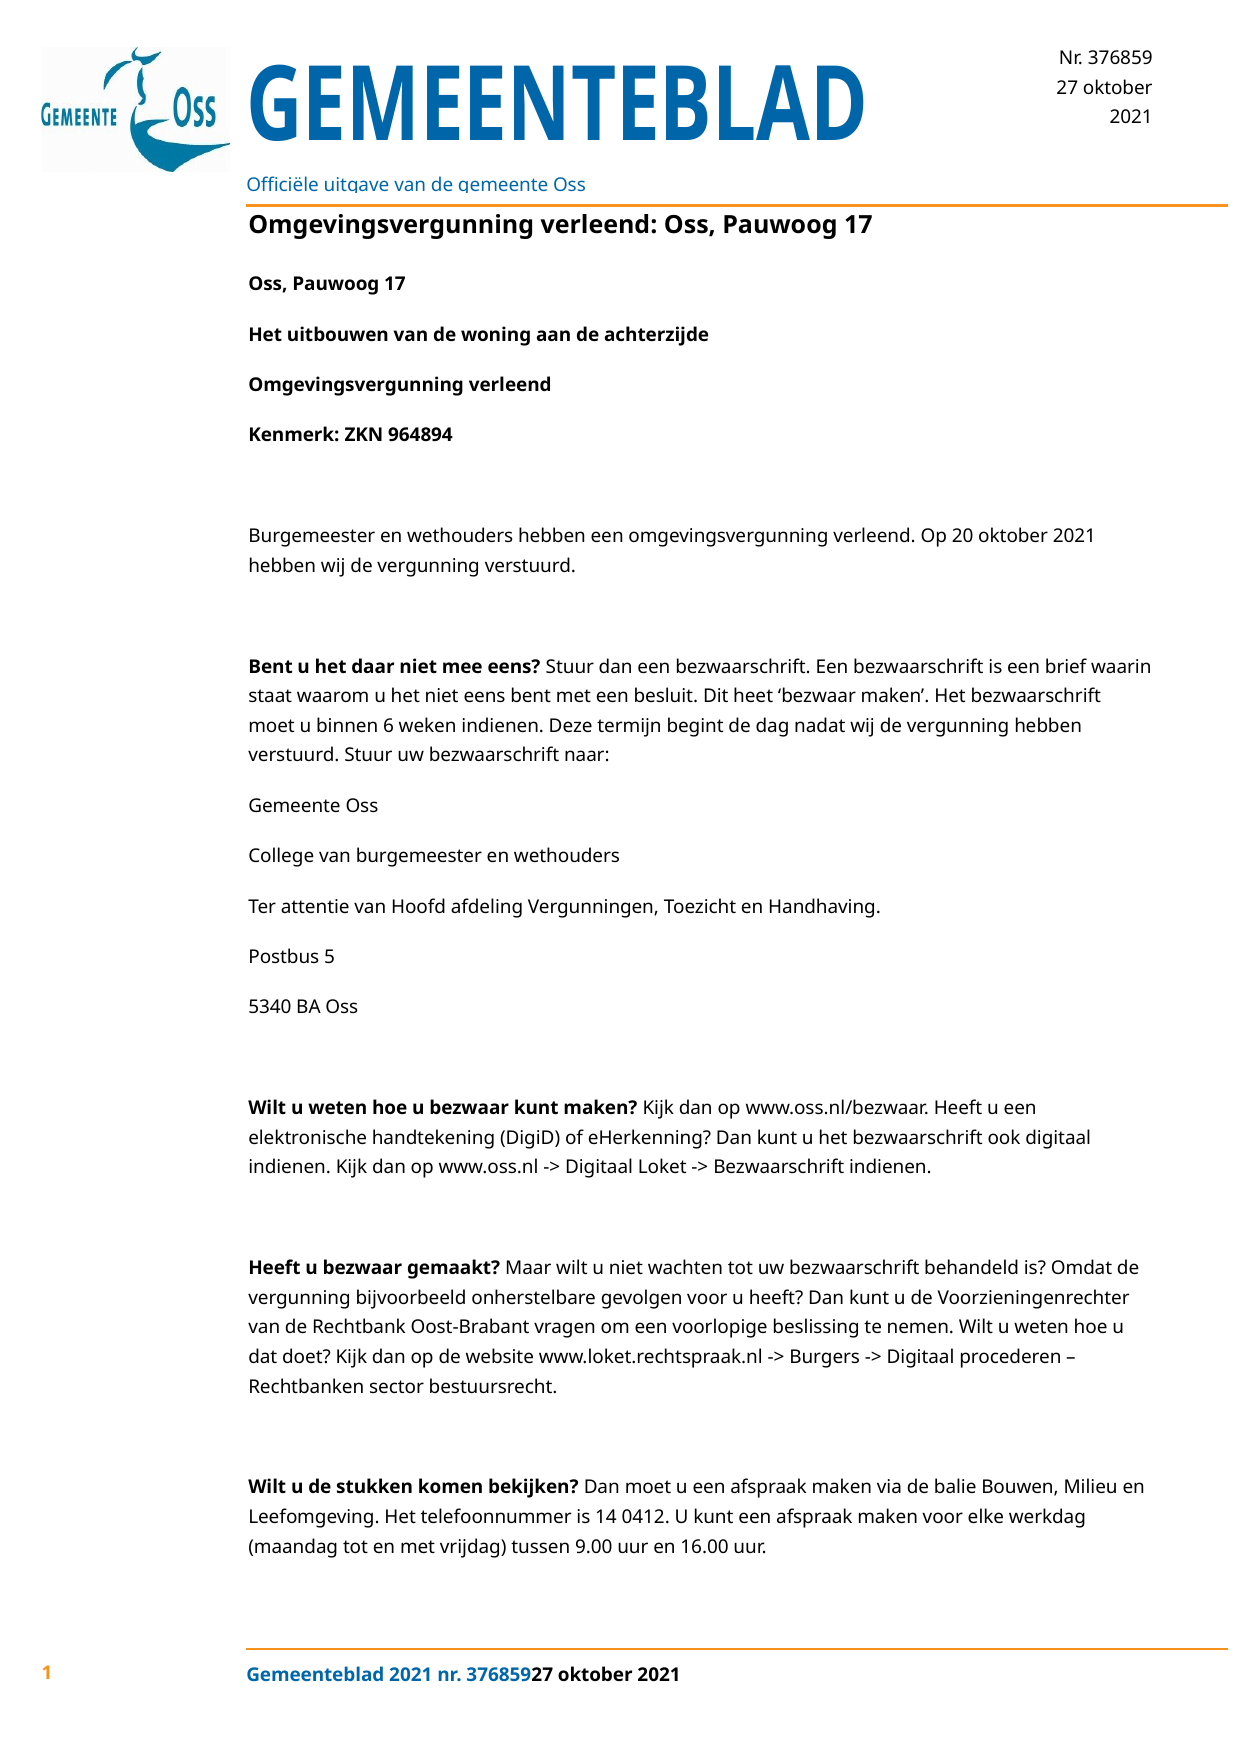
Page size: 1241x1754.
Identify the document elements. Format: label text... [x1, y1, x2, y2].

text 5340 BA Oss [248, 994, 1152, 1019]
text Kenmerk: ZKN 964894 [248, 422, 1152, 447]
text Ter attentie van Hoofd afdeling Vergunningen, Toezicht en Handhaving. [248, 893, 1152, 918]
text Oss, Pauwoog 17 [248, 270, 1152, 296]
text Wilt u de stukken komen bekijken? Dan moet u een afspraak maken via de balie Bouwen, Milieu en Leefomgeving. Het telefoonnummer is 14 0412. U kunt een afspraak maken voor elke werkdag (maandag tot en met vrijdag) tussen 9.00 uur en 16.00 uur. [248, 1474, 1152, 1558]
text Het uitbouwen van de woning aan de achterzijde [248, 321, 1152, 346]
text Gemeente Oss [248, 792, 1152, 818]
text Omgevingsvergunning verleend [248, 371, 1152, 397]
text College van burgemeester en wethouders [248, 842, 1152, 868]
text Bent u het daar niet mee eens? Stuur dan een bezwaarschrift. Een bezwaarschrift is een brief waarin staat waarom u het niet eens bent met een besluit. Dit heet ‘bezwaar maken’. Het bezwaarschrift moet u binnen 6 weken indienen. Deze termijn begint de dag nadat wij de vergunning hebben verstuurd. Stuur uw bezwaarschrift naar: [248, 653, 1152, 767]
text Omgevingsvergunning verleend: Oss, Pauwoog 17 [248, 207, 1152, 241]
picture [41, 47, 231, 172]
text Postbus 5 [248, 943, 1152, 969]
text Heeft u bezwaar gemaakt? Maar wilt u niet wachten tot uw bezwaarschrift behandeld is? Omdat de vergunning bijvoorbeeld onherstelbare gevolgen voor u heeft? Dan kunt u de Voorzieningenrechter van de Rechtbank Oost-Brabant vragen om een voorlopige beslissing te nemen. Wilt u weten hoe u dat doet? Kijk dan op de website www.loket.rechtspraak.nl -> Burgers -> Digitaal procederen – Rechtbanken sector bestuursrecht. [248, 1254, 1152, 1398]
text Wilt u weten hoe u bezwaar kunt maken? Kijk dan op www.oss.nl/bezwaar. Heeft u een elektronische handtekening (DigiD) of eHerkenning? Dan kunt u het bezwaarschrift ook digitaal indienen. Kijk dan op www.oss.nl -> Digitaal Loket -> Bezwaarschrift indienen. [248, 1094, 1152, 1179]
text Burgemeester en wethouders hebben een omgevingsvergunning verleend. Op 20 oktober 2021 hebben wij de vergunning verstuurd. [248, 522, 1152, 578]
